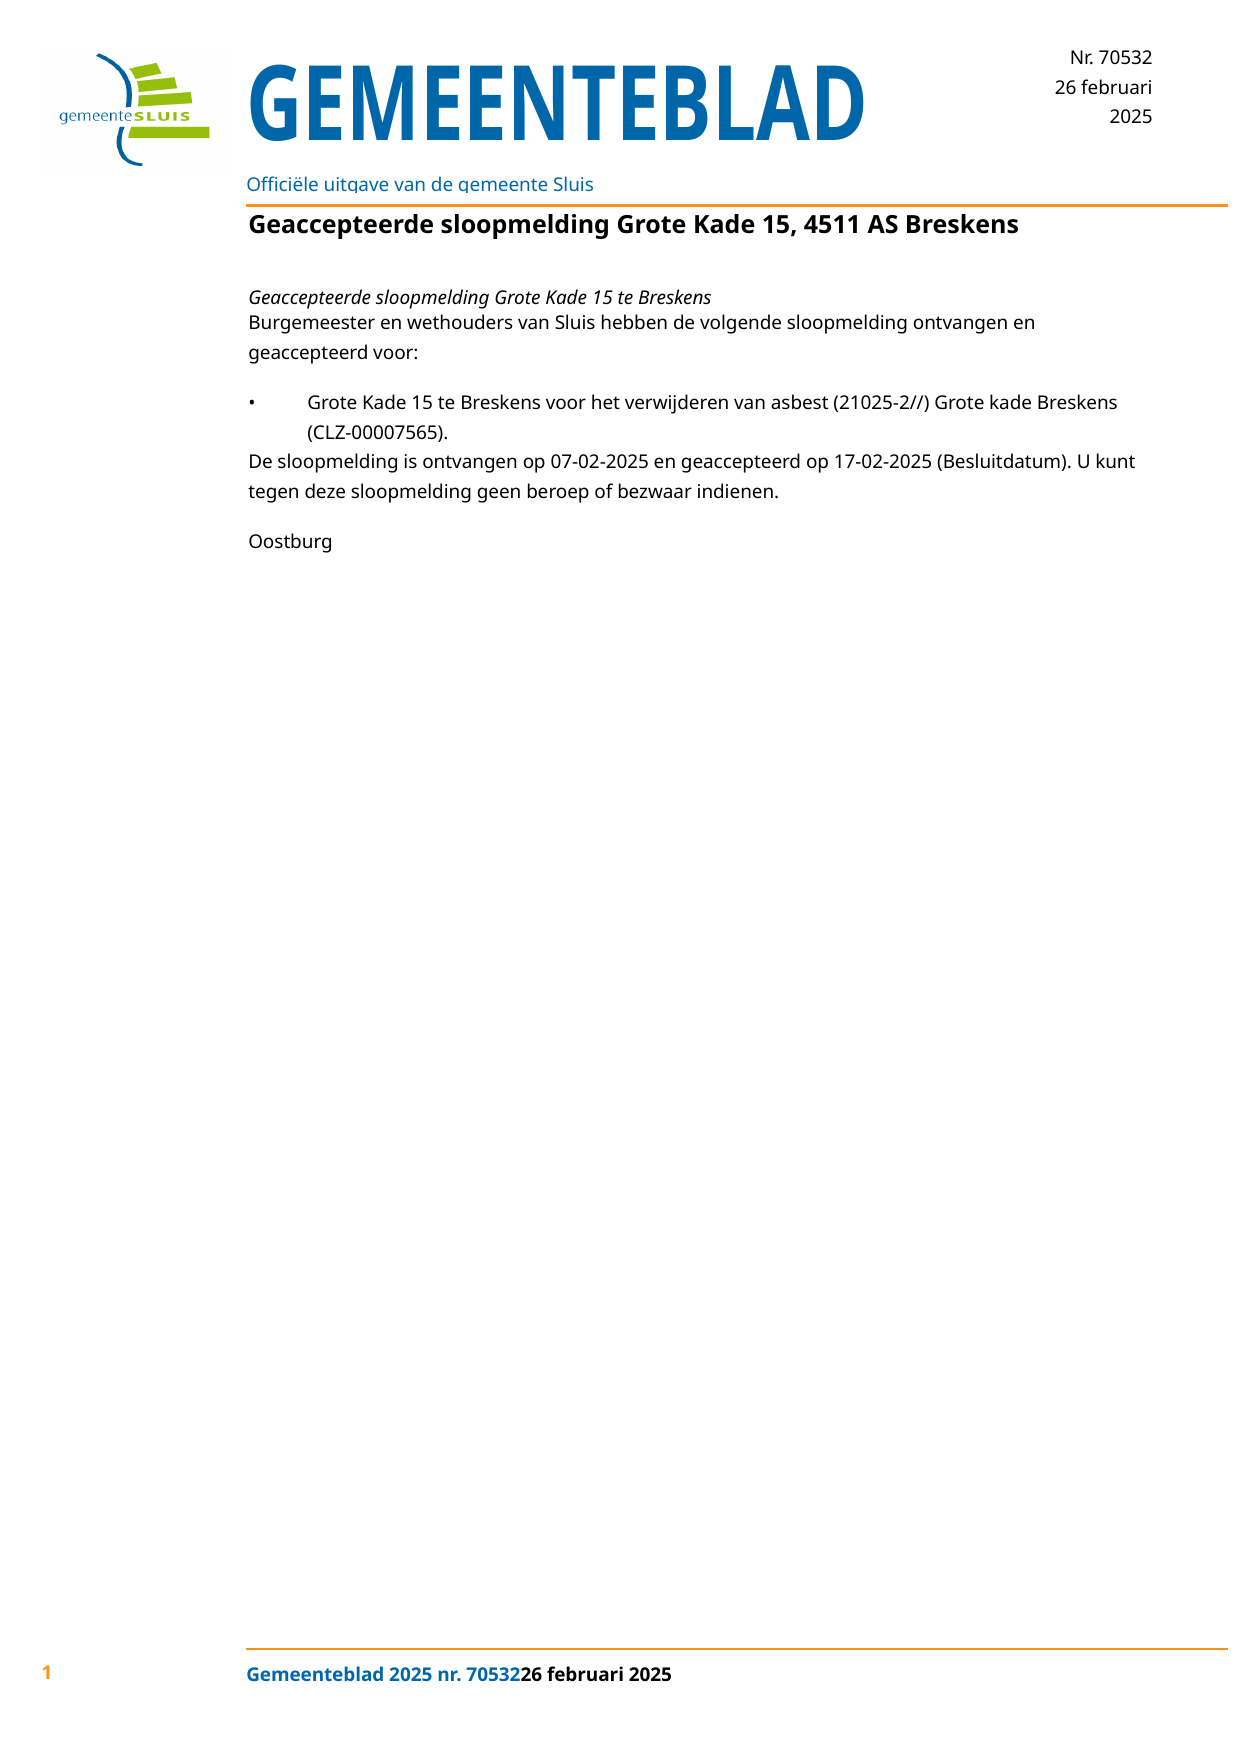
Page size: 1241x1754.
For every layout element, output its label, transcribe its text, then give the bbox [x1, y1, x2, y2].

text Burgemeester en wethouders van Sluis hebben de volgende sloopmelding ontvangen en geaccepteerd voor: [248, 309, 1152, 365]
text Geaccepteerde sloopmelding Grote Kade 15 te Breskens [248, 284, 1152, 309]
picture [41, 47, 231, 172]
list Grote Kade 15 te Breskens voor het verwijderen van asbest (21025-2//) Grote kade Breskens (CLZ-00007565). [248, 389, 1152, 445]
text Oostburg [248, 529, 1152, 554]
text Geaccepteerde sloopmelding Grote Kade 15, 4511 AS Breskens [248, 207, 1152, 241]
text De sloopmelding is ontvangen op 07-02-2025 en geaccepteerd op 17-02-2025 (Besluitdatum). U kunt tegen deze sloopmelding geen beroep of bezwaar indienen. [248, 449, 1152, 504]
